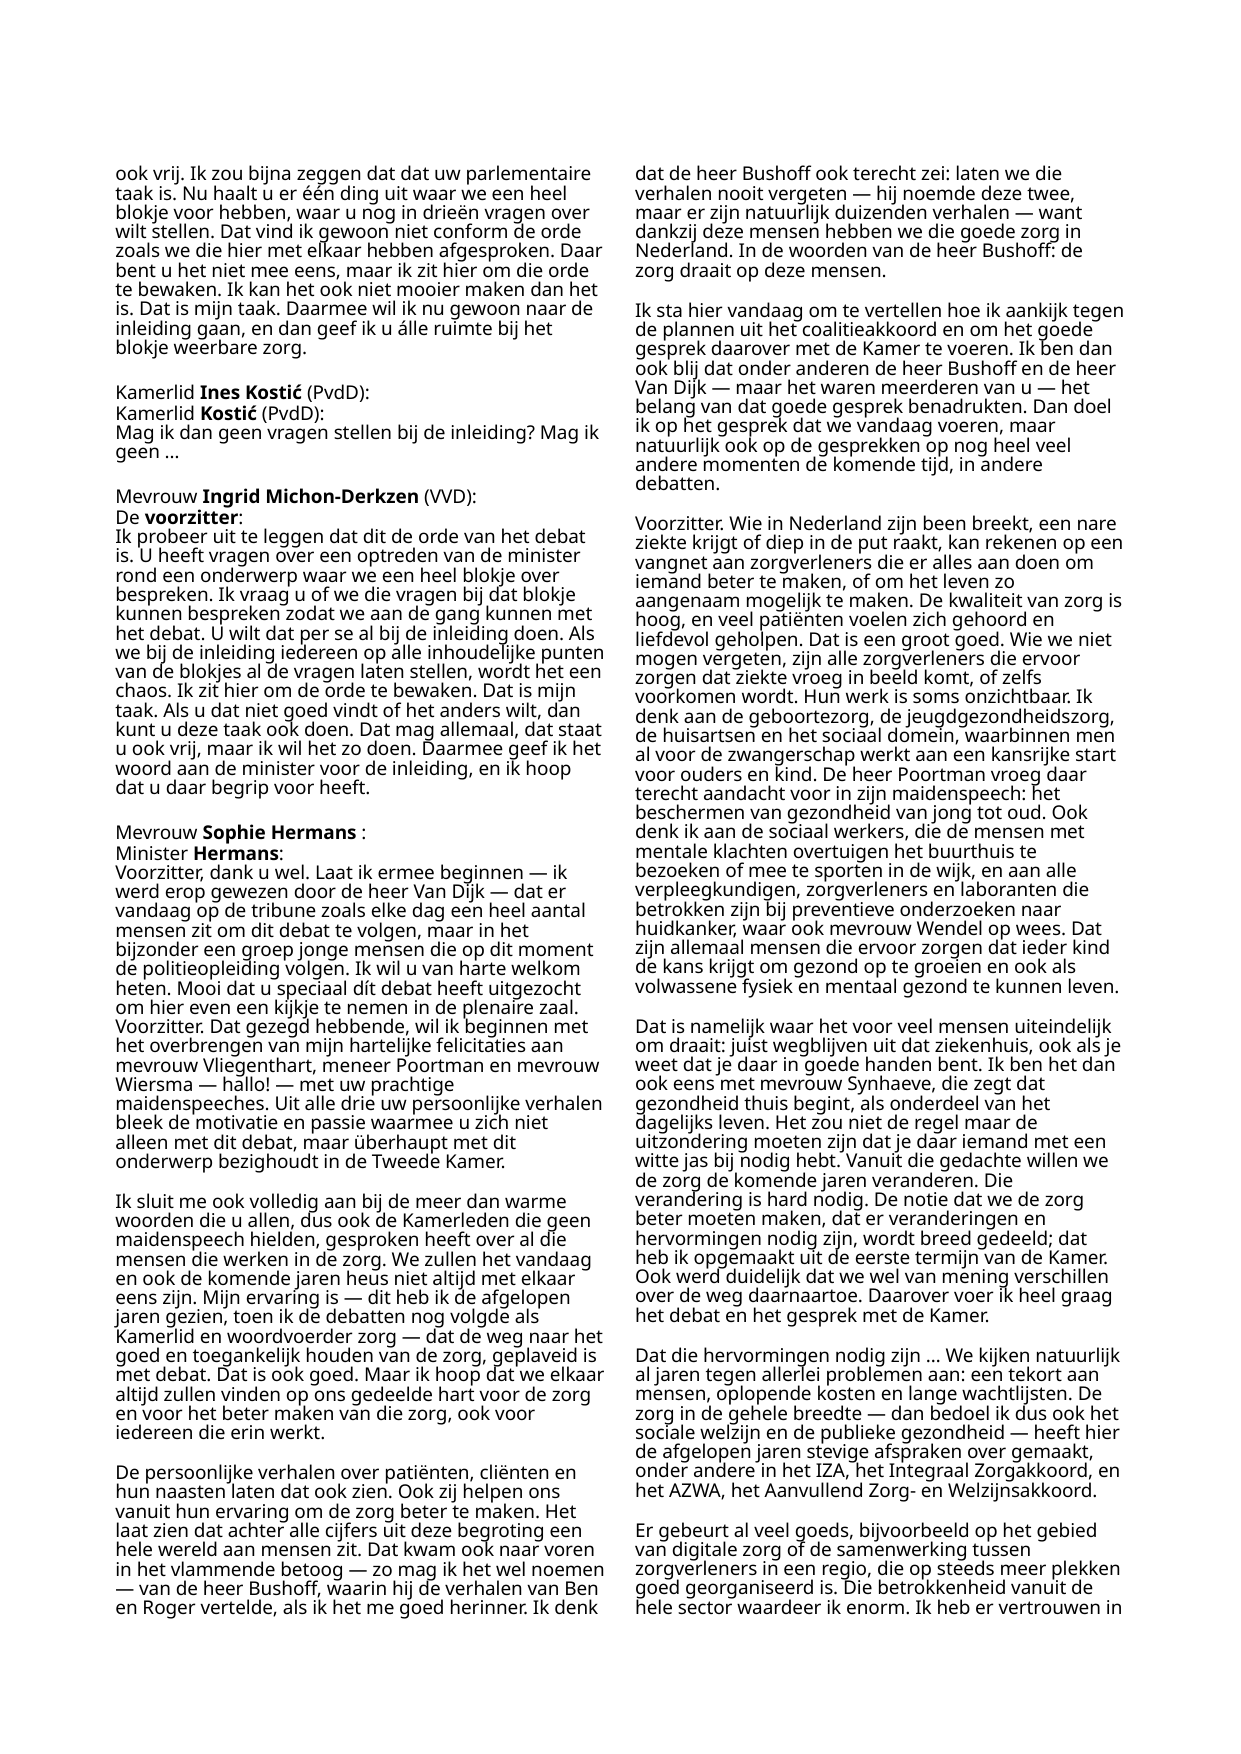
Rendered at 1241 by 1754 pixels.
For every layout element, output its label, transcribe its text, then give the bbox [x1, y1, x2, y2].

text Ik sluit me ook volledig aan bij de meer dan warme woorden die u allen, dus ook de Kamerleden die geen maidenspeech hielden, gesproken heeft over al die mensen die werken in de zorg. We zullen het vandaag en ook de komende jaren heus niet altijd met elkaar eens zijn. Mijn ervaring is — dit heb ik de afgelopen jaren gezien, toen ik de debatten nog volgde als Kamerlid en woordvoerder zorg — dat de weg naar het goed en toegankelijk houden van de zorg, geplaveid is met debat. Dat is ook goed. Maar ik hoop dat we elkaar altijd zullen vinden op ons gedeelde hart voor de zorg en voor het beter maken van die zorg, ook voor iedereen die erin werkt. [115, 1193, 605, 1443]
text Ik probeer uit te leggen dat dit de orde van het debat is. U heeft vragen over een optreden van de minister rond een onderwerp waar we een heel blokje over bespreken. Ik vraag u of we die vragen bij dat blokje kunnen bespreken zodat we aan de gang kunnen met het debat. U wilt dat per se al bij de inleiding doen. Als we bij de inleiding iedereen op alle inhoudelijke punten van de blokjes al de vragen laten stellen, wordt het een chaos. Ik zit hier om de orde te bewaken. Dat is mijn taak. Als u dat niet goed vindt of het anders wilt, dan kunt u deze taak ook doen. Dat mag allemaal, dat staat u ook vrij, maar ik wil het zo doen. Daarmee geef ik het woord aan de minister voor de inleiding, en ik hoop dat u daar begrip voor heeft. [115, 528, 605, 798]
text Voorzitter. Wie in Nederland zijn been breekt, een nare ziekte krijgt of diep in de put raakt, kan rekenen op een vangnet aan zorgverleners die er alles aan doen om iemand beter te maken, of om het leven zo aangenaam mogelijk te maken. De kwaliteit van zorg is hoog, en veel patiënten voelen zich gehoord en liefdevol geholpen. Dat is een groot goed. Wie we niet mogen vergeten, zijn alle zorgverleners die ervoor zorgen dat ziekte vroeg in beeld komt, of zelfs voorkomen wordt. Hun werk is soms onzichtbaar. Ik denk aan de geboortezorg, de jeugdgezondheidszorg, de huisartsen en het sociaal domein, waarbinnen men al voor de zwangerschap werkt aan een kansrijke start voor ouders en kind. De heer Poortman vroeg daar terecht aandacht voor in zijn maidenspeech: het beschermen van gezondheid van jong tot oud. Ook denk ik aan de sociaal werkers, die de mensen met mentale klachten overtuigen het buurthuis te bezoeken of mee te sporten in de wijk, en aan alle verpleegkundigen, zorgverleners en laboranten die betrokken zijn bij preventieve onderzoeken naar huidkanker, waar ook mevrouw Wendel op wees. Dat zijn allemaal mensen die ervoor zorgen dat ieder kind de kans krijgt om gezond op te groeien en ook als volwassene fysiek en mentaal gezond te kunnen leven. [635, 515, 1125, 997]
text Dat die hervormingen nodig zijn … We kijken natuurlijk al jaren tegen allerlei problemen aan: een tekort aan mensen, oplopende kosten en lange wachtlijsten. De zorg in de gehele breedte — dan bedoel ik dus ook het sociale welzijn en de publieke gezondheid — heeft hier de afgelopen jaren stevige afspraken over gemaakt, onder andere in het IZA, het Integraal Zorgakkoord, en het AZWA, het Aanvullend Zorg- en Welzijnsakkoord. [635, 1347, 1125, 1501]
text Minister Hermans: [115, 844, 605, 864]
text De persoonlijke verhalen over patiënten, cliënten en hun naasten laten dat ook zien. Ook zij helpen ons vanuit hun ervaring om de zorg beter te maken. Het laat zien dat achter alle cijfers uit deze begroting een hele wereld aan mensen zit. Dat kwam ook naar voren in het vlammende betoog — zo mag ik het wel noemen — van de heer Bushoff, waarin hij de verhalen van Ben en Roger vertelde, als ik het me goed herinner. Ik denk [115, 1464, 605, 1618]
text Ik sta hier vandaag om te vertellen hoe ik aankijk tegen de plannen uit het coalitieakkoord en om het goede gesprek daarover met de Kamer te voeren. Ik ben dan ook blij dat onder anderen de heer Bushoff en de heer Van Dijk — maar het waren meerderen van u — het belang van dat goede gesprek benadrukten. Dan doel ik op het gesprek dat we vandaag voeren, maar natuurlijk ook op de gesprekken op nog heel veel andere momenten de komende tijd, in andere debatten. [635, 302, 1125, 494]
text Er gebeurt al veel goeds, bijvoorbeeld op het gebied van digitale zorg of de samenwerking tussen zorgverleners in een regio, die op steeds meer plekken goed georganiseerd is. Die betrokkenheid vanuit de hele sector waardeer ik enorm. Ik heb er vertrouwen in [635, 1522, 1125, 1618]
text Voorzitter, dank u wel. Laat ik ermee beginnen — ik werd erop gewezen door de heer Van Dijk — dat er vandaag op de tribune zoals elke dag een heel aantal mensen zit om dit debat te volgen, maar in het bijzonder een groep jonge mensen die op dit moment de politieopleiding volgen. Ik wil u van harte welkom heten. Mooi dat u speciaal dít debat heeft uitgezocht om hier even een kijkje te nemen in de plenaire zaal. Voorzitter. Dat gezegd hebbende, wil ik beginnen met het overbrengen van mijn hartelijke felicitaties aan mevrouw Vliegenthart, meneer Poortman en mevrouw Wiersma — hallo! — met uw prachtige maidenspeeches. Uit alle drie uw persoonlijke verhalen bleek de motivatie en passie waarmee u zich niet alleen met dit debat, maar überhaupt met dit onderwerp bezighoudt in de Tweede Kamer. [115, 864, 605, 1172]
text ook vrij. Ik zou bijna zeggen dat dat uw parlementaire taak is. Nu haalt u er één ding uit waar we een heel blokje voor hebben, waar u nog in drieën vragen over wilt stellen. Dat vind ik gewoon niet conform de orde zoals we die hier met elkaar hebben afgesproken. Daar bent u het niet mee eens, maar ik zit hier om die orde te bewaken. Ik kan het ook niet mooier maken dan het is. Dat is mijn taak. Daarmee wil ik nu gewoon naar de inleiding gaan, en dan geef ik u álle ruimte bij het blokje weerbare zorg. [115, 165, 605, 358]
text Dat is namelijk waar het voor veel mensen uiteindelijk om draait: juist wegblijven uit dat ziekenhuis, ook als je weet dat je daar in goede handen bent. Ik ben het dan ook eens met mevrouw Synhaeve, die zegt dat gezondheid thuis begint, als onderdeel van het dagelijks leven. Het zou niet de regel maar de uitzondering moeten zijn dat je daar iemand met een witte jas bij nodig hebt. Vanuit die gedachte willen we de zorg de komende jaren veranderen. Die verandering is hard nodig. De notie dat we de zorg beter moeten maken, dat er veranderingen en hervormingen nodig zijn, wordt breed gedeeld; dat heb ik opgemaakt uit de eerste termijn van de Kamer. Ook werd duidelijk dat we wel van mening verschillen over de weg daarnaartoe. Daarover voer ik heel graag het debat en het gesprek met de Kamer. [635, 1018, 1125, 1326]
text dat de heer Bushoff ook terecht zei: laten we die verhalen nooit vergeten — hij noemde deze twee, maar er zijn natuurlijk duizenden verhalen — want dankzij deze mensen hebben we die goede zorg in Nederland. In de woorden van de heer Bushoff: de zorg draait op deze mensen. [635, 165, 1125, 281]
text Mevrouw Sophie Hermans : [115, 819, 605, 844]
text Kamerlid Ines Kostić (PvdD): [115, 379, 605, 404]
text Kamerlid Kostić (PvdD): [115, 404, 605, 424]
text De voorzitter: [115, 509, 605, 528]
text Mag ik dan geen vragen stellen bij de inleiding? Mag ik geen … [115, 424, 605, 462]
text Mevrouw Ingrid Michon-Derkzen (VVD): [115, 483, 605, 509]
